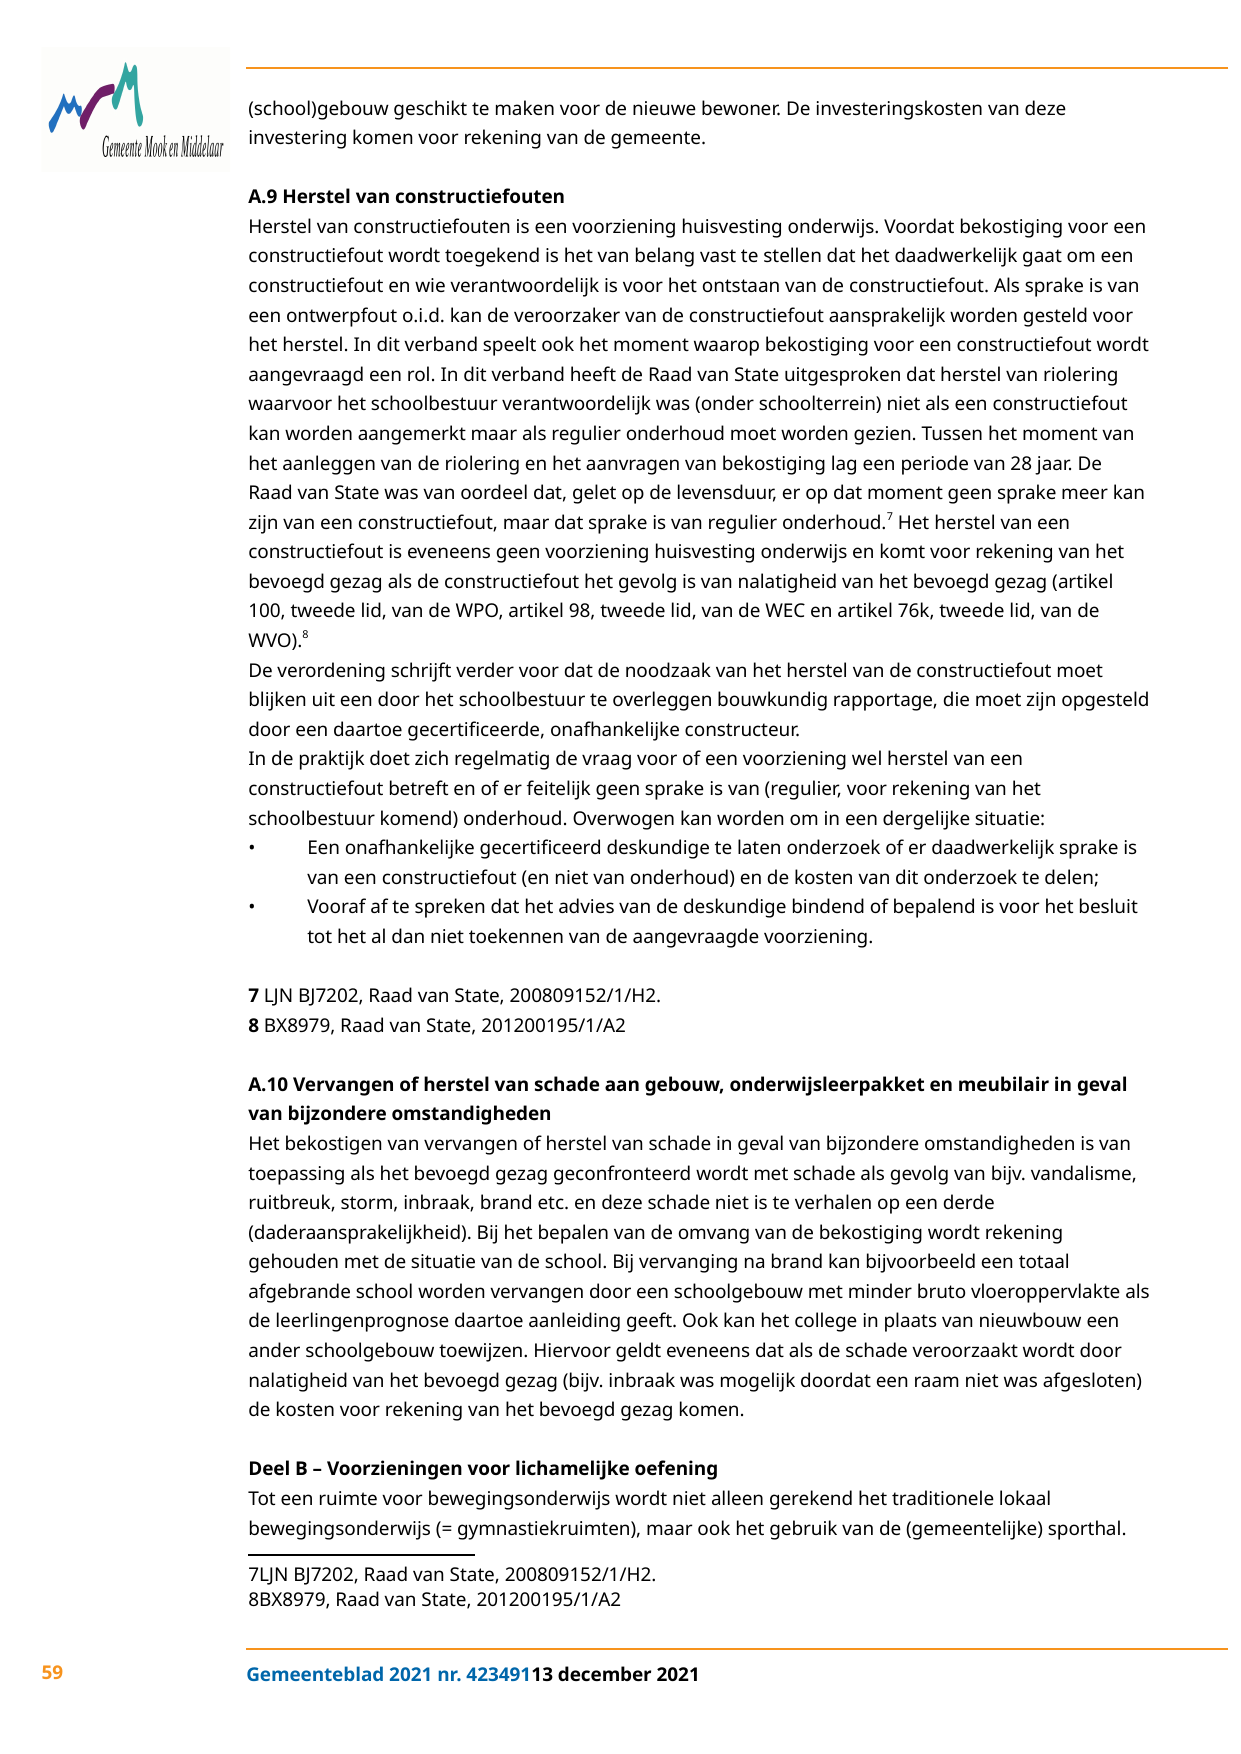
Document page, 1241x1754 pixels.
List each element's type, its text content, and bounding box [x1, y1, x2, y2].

text In de praktijk doet zich regelmatig de vraag voor of een voorziening wel herstel van een constructiefout betreft en of er feitelijk geen sprake is van (regulier, voor rekening van het schoolbestuur komend) onderhoud. Overwogen kan worden om in een dergelijke situatie: [248, 746, 1152, 831]
text Herstel van constructiefouten is een voorziening huisvesting onderwijs. Voordat bekostiging voor een constructiefout wordt toegekend is het van belang vast te stellen dat het daadwerkelijk gaat om een constructiefout en wie verantwoordelijk is voor het ontstaan van de constructiefout. Als sprake is van een ontwerpfout o.i.d. kan de veroorzaker van de constructiefout aansprakelijk worden gesteld voor het herstel. In dit verband speelt ook het moment waarop bekostiging voor een constructiefout wordt aangevraagd een rol. In dit verband heeft de Raad van State uitgesproken dat herstel van riolering waarvoor het schoolbestuur verantwoordelijk was (onder schoolterrein) niet als een constructiefout kan worden aangemerkt maar als regulier onderhoud moet worden gezien. Tussen het moment van het aanleggen van de riolering en het aanvragen van bekostiging lag een periode van 28 jaar. De Raad van State was van oordeel dat, gelet op de levensduur, er op dat moment geen sprake meer kan zijn van een constructiefout, maar dat sprake is van regulier onderhoud. Het herstel van een constructiefout is eveneens geen voorziening huisvesting onderwijs en komt voor rekening van het bevoegd gezag als de constructiefout het gevolg is van nalatigheid van het bevoegd gezag (artikel 100, tweede lid, van de WPO, artikel 98, tweede lid, van de WEC en artikel 76k, tweede lid, van de WVO). [248, 213, 1152, 653]
text Tot een ruimte voor bewegingsonderwijs wordt niet alleen gerekend het traditionele lokaal bewegingsonderwijs (= gymnastiekruimten), maar ook het gebruik van de (gemeentelijke) sporthal. [248, 1485, 1152, 1541]
text Het bekostigen van vervangen of herstel van schade in geval van bijzondere omstandigheden is van toepassing als het bevoegd gezag geconfronteerd wordt met schade als gevolg van bijv. vandalisme, ruitbreuk, storm, inbraak, brand etc. en deze schade niet is te verhalen op een derde (daderaansprakelijkheid). Bij het bepalen van de omvang van de bekostiging wordt rekening gehouden met de situatie van de school. Bij vervanging na brand kan bijvoorbeeld een totaal afgebrande school worden vervangen door een schoolgebouw met minder bruto vloeroppervlakte als de leerlingenprognose daartoe aanleiding geeft. Ook kan het college in plaats van nieuwbouw een ander schoolgebouw toewijzen. Hiervoor geldt eveneens dat als de schade veroorzaakt wordt door nalatigheid van het bevoegd gezag (bijv. inbraak was mogelijk doordat een raam niet was afgesloten) de kosten voor rekening van het bevoegd gezag komen. [248, 1130, 1152, 1422]
list Vooraf af te spreken dat het advies van de deskundige bindend of bepalend is voor het besluit tot het al dan niet toekennen van de aangevraagde voorziening. [248, 893, 1152, 949]
picture [41, 47, 231, 172]
text 7 LJN BJ7202, Raad van State, 200809152/1/H2. [248, 982, 1152, 1008]
text LJN BJ7202, Raad van State, 200809152/1/H2. [248, 1561, 1152, 1586]
text 8 BX8979, Raad van State, 201200195/1/A2 [248, 1012, 1152, 1038]
text De verordening schrijft verder voor dat de noodzaak van het herstel van de constructiefout moet blijken uit een door het schoolbestuur te overleggen bouwkundig rapportage, die moet zijn opgesteld door een daartoe gecertificeerde, onafhankelijke constructeur. [248, 657, 1152, 742]
text A.10 Vervangen of herstel van schade aan gebouw, onderwijsleerpakket en meubilair in geval van bijzondere omstandigheden [248, 1071, 1152, 1126]
text BX8979, Raad van State, 201200195/1/A2 [248, 1586, 1152, 1612]
list Een onafhankelijke gecertificeerd deskundige te laten onderzoek of er daadwerkelijk sprake is van een constructiefout (en niet van onderhoud) en de kosten van dit onderzoek te delen; [248, 834, 1152, 890]
text (school)gebouw geschikt te maken voor de nieuwe bewoner. De investeringskosten van deze investering komen voor rekening van de gemeente. [248, 95, 1152, 150]
text A.9 Herstel van constructiefouten [248, 183, 1152, 209]
text Deel B – Voorzieningen voor lichamelijke oefening [248, 1456, 1152, 1481]
